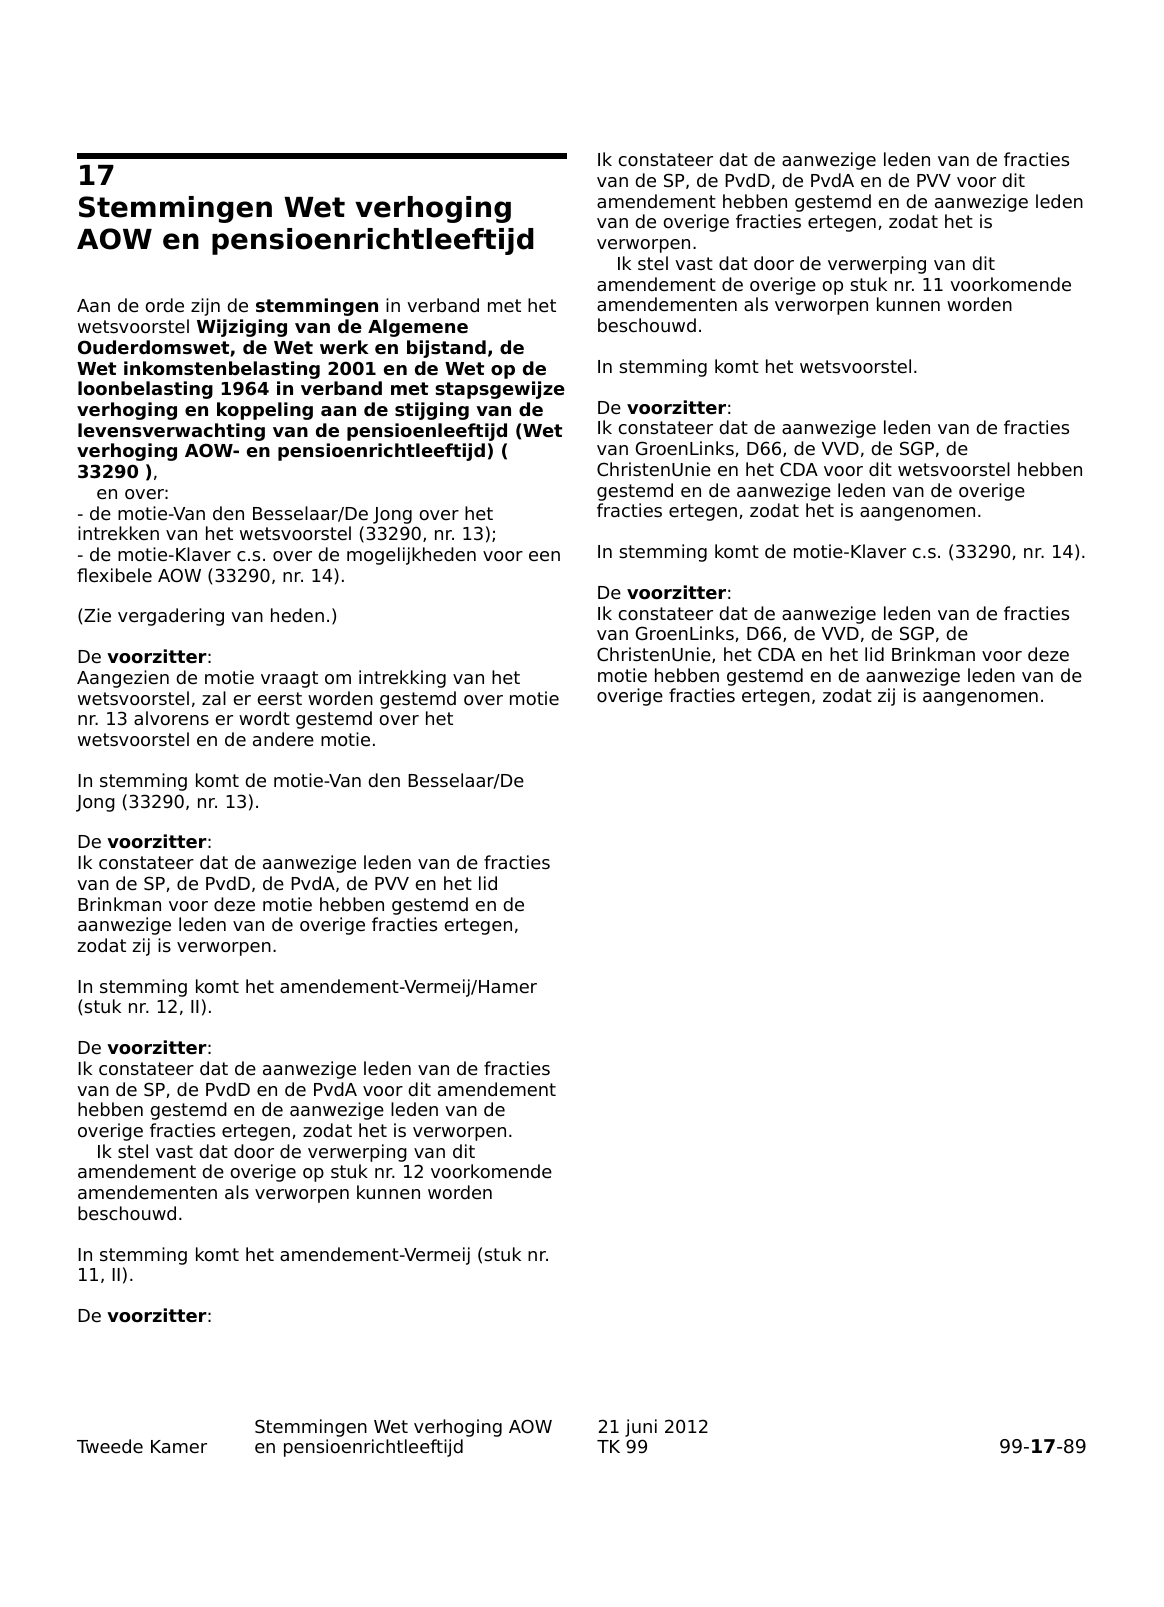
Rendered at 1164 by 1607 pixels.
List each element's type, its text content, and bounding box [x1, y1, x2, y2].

text Ik stel vast dat door de verwerping van dit amendement de overige op stuk nr. 12 voorkomende amendementen als verworpen kunnen worden beschouwd. [77, 1142, 567, 1224]
text De voorzitter: [77, 832, 567, 853]
text Aan de orde zijn de stemmingen in verband met het wetsvoorstel Wijziging van de Algemene Ouderdomswet, de Wet werk en bijstand, de Wet inkomstenbelasting 2001 en de Wet op de loonbelasting 1964 in verband met stapsgewijze verhoging en koppeling aan de stijging van de levensverwachting van de pensioenleeftijd (Wet verhoging AOW- en pensioenrichtleeftijd) ( 33290 ), [77, 296, 567, 483]
text (Zie vergadering van heden.) [77, 606, 567, 627]
text Ik constateer dat de aanwezige leden van de fracties van de SP, de PvdD, de PvdA en de PVV voor dit amendement hebben gestemd en de aanwezige leden van de overige fracties ertegen, zodat het is verworpen. [596, 150, 1087, 254]
text - de motie-Van den Besselaar/De Jong over het intrekken van het wetsvoorstel (33290, nr. 13); [77, 503, 567, 545]
text In stemming komt het amendement-Vermeij (stuk nr. 11, II). [77, 1244, 567, 1286]
text De voorzitter: [596, 397, 1087, 418]
text - de motie-Klaver c.s. over de mogelijkheden voor een flexibele AOW (33290, nr. 14). [77, 545, 567, 586]
text Aangezien de motie vraagt om intrekking van het wetsvoorstel, zal er eerst worden gestemd over motie nr. 13 alvorens er wordt gestemd over het wetsvoorstel en de andere motie. [77, 668, 567, 751]
text De voorzitter: [596, 583, 1087, 603]
text De voorzitter: [77, 647, 567, 668]
text In stemming komt het wetsvoorstel. [596, 357, 1087, 377]
text Ik constateer dat de aanwezige leden van de fracties van de SP, de PvdD, de PvdA, de PVV en het lid Brinkman voor deze motie hebben gestemd en de aanwezige leden van de overige fracties ertegen, zodat zij is verworpen. [77, 853, 567, 957]
text In stemming komt het amendement-Vermeij/Hamer (stuk nr. 12, II). [77, 977, 567, 1018]
text en over: [77, 483, 567, 503]
text Ik constateer dat de aanwezige leden van de fracties van de SP, de PvdD en de PvdA voor dit amendement hebben gestemd en de aanwezige leden van de overige fracties ertegen, zodat het is verworpen. [77, 1059, 567, 1142]
text In stemming komt de motie-Van den Besselaar/De Jong (33290, nr. 13). [77, 771, 567, 812]
text De voorzitter: [77, 1306, 567, 1327]
text Ik constateer dat de aanwezige leden van de fracties van GroenLinks, D66, de VVD, de SGP, de ChristenUnie en het CDA voor dit wetsvoorstel hebben gestemd en de aanwezige leden van de overige fracties ertegen, zodat het is aangenomen. [596, 418, 1087, 522]
text Ik constateer dat de aanwezige leden van de fracties van GroenLinks, D66, de VVD, de SGP, de ChristenUnie, het CDA en het lid Brinkman voor deze motie hebben gestemd en de aanwezige leden van de overige fracties ertegen, zodat zij is aangenomen. [596, 603, 1087, 707]
title 17 Stemmingen Wet verhoging AOW en pensioenrichtleeftijd [77, 159, 567, 256]
text In stemming komt de motie-Klaver c.s. (33290, nr. 14). [596, 542, 1087, 563]
text Ik stel vast dat door de verwerping van dit amendement de overige op stuk nr. 11 voorkomende amendementen als verworpen kunnen worden beschouwd. [596, 254, 1087, 337]
text De voorzitter: [77, 1038, 567, 1059]
